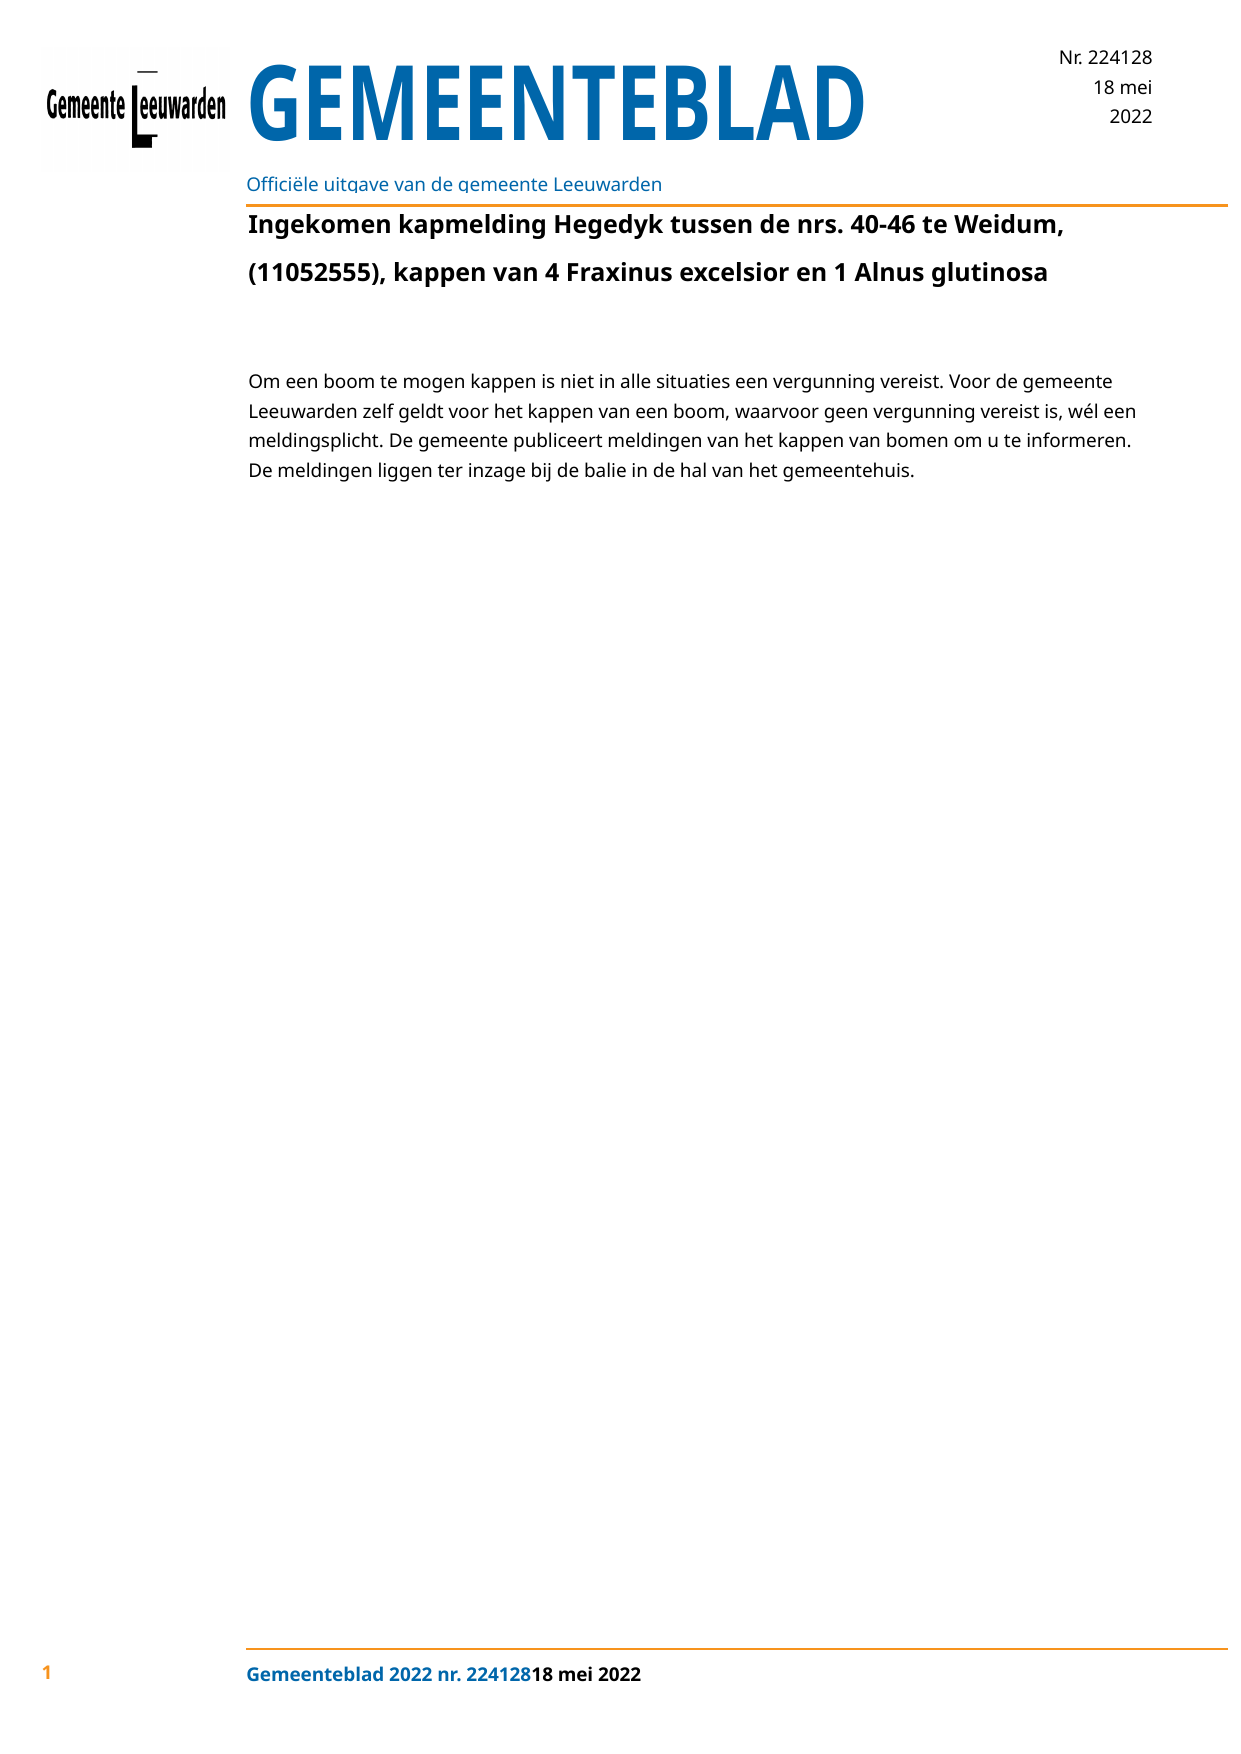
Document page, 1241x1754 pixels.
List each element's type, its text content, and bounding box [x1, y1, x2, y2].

picture [41, 47, 231, 172]
text Om een boom te mogen kappen is niet in alle situaties een vergunning vereist. Voor de gemeente Leeuwarden zelf geldt voor het kappen van een boom, waarvoor geen vergunning vereist is, wél een meldingsplicht. De gemeente publiceert meldingen van het kappen van bomen om u te informeren. De meldingen liggen ter inzage bij de balie in de hal van het gemeentehuis. [248, 368, 1152, 483]
text Ingekomen kapmelding Hegedyk tussen de nrs. 40-46 te Weidum, (11052555), kappen van 4 Fraxinus excelsior en 1 Alnus glutinosa [248, 207, 1152, 288]
